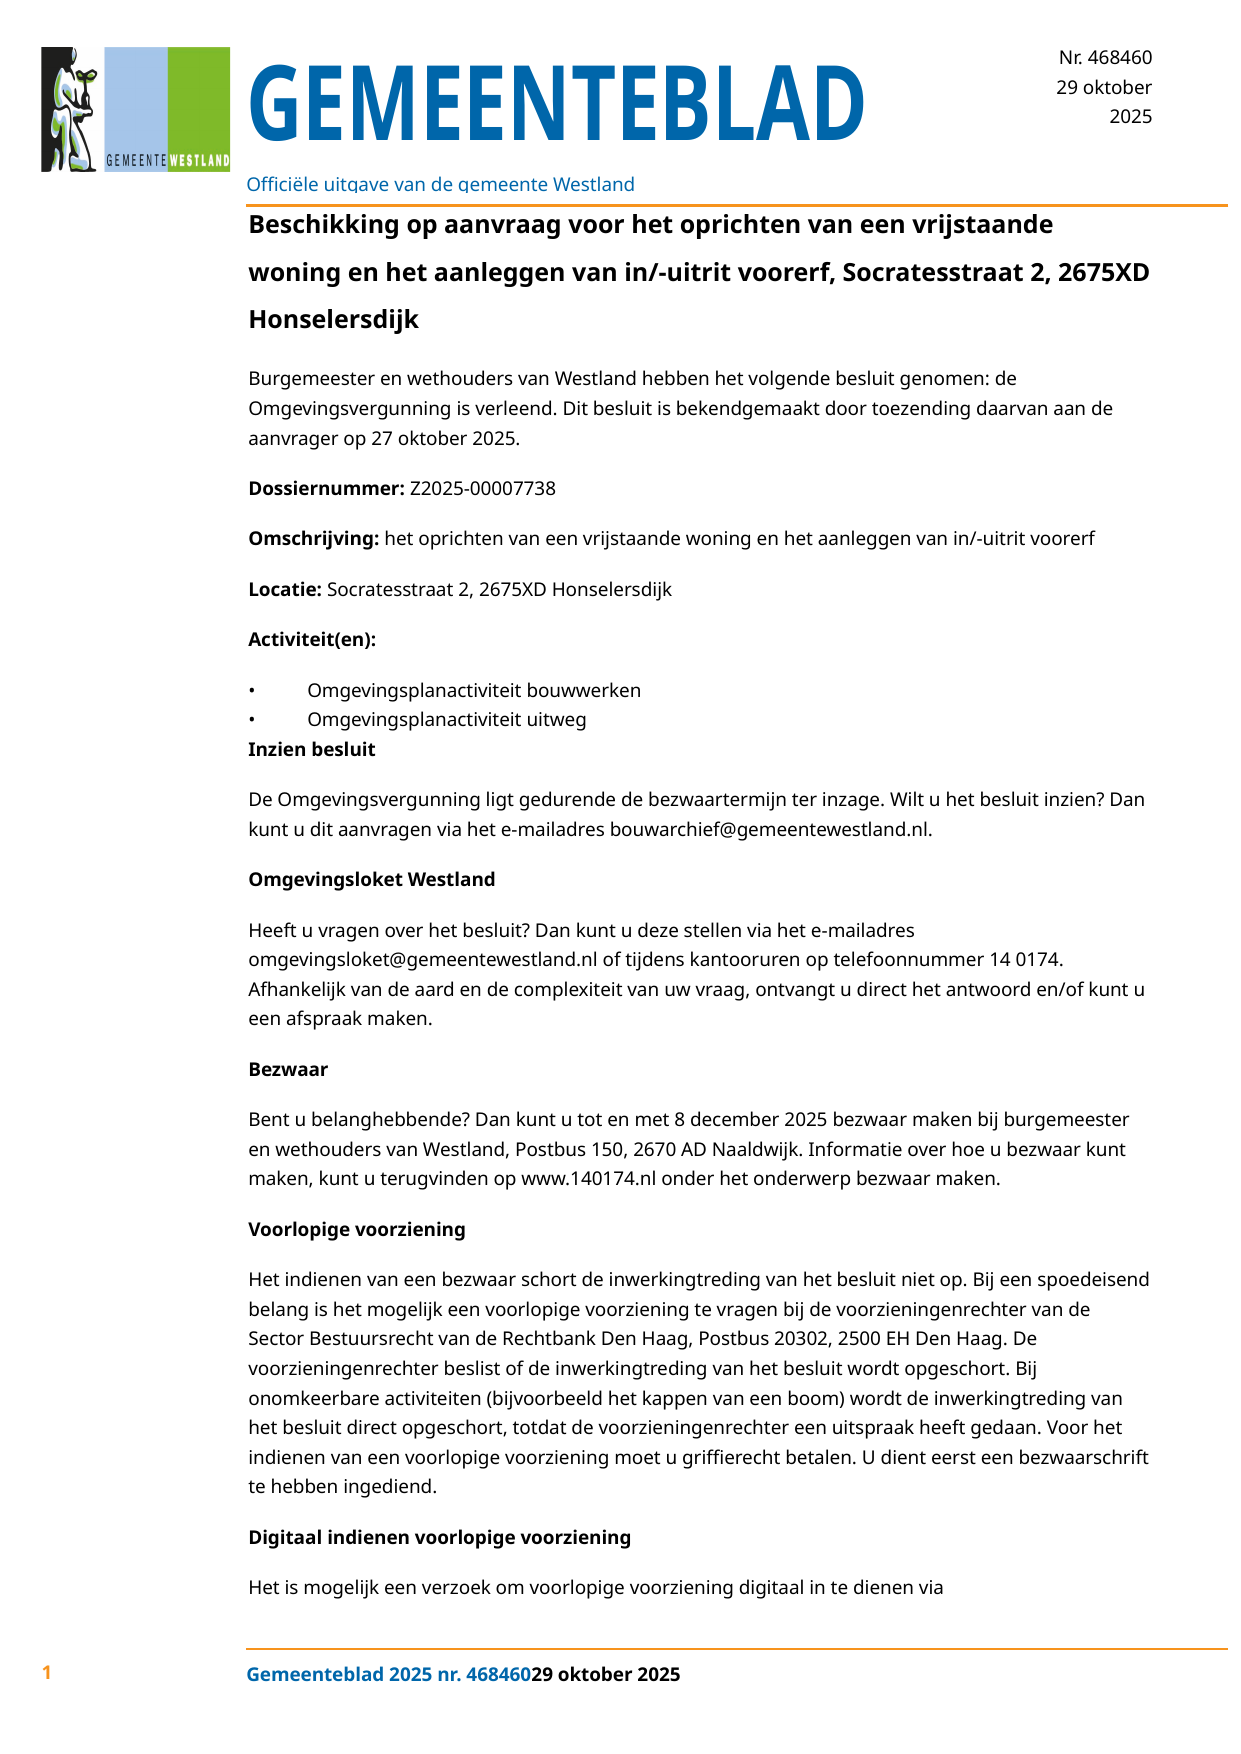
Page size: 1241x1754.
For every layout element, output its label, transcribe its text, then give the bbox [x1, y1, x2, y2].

text Locatie: Socratesstraat 2, 2675XD Honselersdijk [248, 576, 1152, 602]
text Het indienen van een bezwaar schort de inwerkingtreding van het besluit niet op. Bij een spoedeisend belang is het mogelijk een voorlopige voorziening te vragen bij de voorzieningenrechter van de Sector Bestuursrecht van de Rechtbank Den Haag, Postbus 20302, 2500 EH Den Haag. De voorzieningenrechter beslist of de inwerkingtreding van het besluit wordt opgeschort. Bij onomkeerbare activiteiten (bijvoorbeeld het kappen van een boom) wordt de inwerkingtreding van het besluit direct opgeschort, totdat de voorzieningenrechter een uitspraak heeft gedaan. Voor het indienen van een voorlopige voorziening moet u griffierecht betalen. U dient eerst een bezwaarschrift te hebben ingediend. [248, 1266, 1152, 1499]
text Omschrijving: het oprichten van een vrijstaande woning en het aanleggen van in/-uitrit voorerf [248, 526, 1152, 551]
list Omgevingsplanactiviteit uitweg [248, 706, 1152, 732]
text Dossiernummer: Z2025-00007738 [248, 475, 1152, 501]
text Voorlopige voorziening [248, 1216, 1152, 1242]
list Omgevingsplanactiviteit bouwwerken [248, 677, 1152, 702]
text Heeft u vragen over het besluit? Dan kunt u deze stellen via het e-mailadres omgevingsloket@gemeentewestland.nl of tijdens kantooruren op telefoonnummer 14 0174. Afhankelijk van de aard en de complexiteit van uw vraag, ontvangt u direct het antwoord en/of kunt u een afspraak maken. [248, 917, 1152, 1031]
text Omgevingsloket Westland [248, 866, 1152, 892]
text De Omgevingsvergunning ligt gedurende de bezwaartermijn ter inzage. Wilt u het besluit inzien? Dan kunt u dit aanvragen via het e-mailadres bouwarchief@gemeentewestland.nl. [248, 786, 1152, 842]
text Bezwaar [248, 1056, 1152, 1082]
text Het is mogelijk een verzoek om voorlopige voorziening digitaal in te dienen via [248, 1574, 1152, 1600]
text Burgemeester en wethouders van Westland hebben het volgende besluit genomen: de Omgevingsvergunning is verleend. Dit besluit is bekendgemaakt door toezending daarvan aan de aanvrager op 27 oktober 2025. [248, 366, 1152, 450]
text Inzien besluit [248, 736, 1152, 762]
text Digitaal indienen voorlopige voorziening [248, 1524, 1152, 1549]
text Activiteit(en): [248, 626, 1152, 652]
text Beschikking op aanvraag voor het oprichten van een vrijstaande woning en het aanleggen van in/-uitrit voorerf, Socratesstraat 2, 2675XD Honselersdijk [248, 207, 1152, 336]
picture [41, 47, 231, 172]
text Bent u belanghebbende? Dan kunt u tot en met 8 december 2025 bezwaar maken bij burgemeester en wethouders van Westland, Postbus 150, 2670 AD Naaldwijk. Informatie over hoe u bezwaar kunt maken, kunt u terugvinden op www.140174.nl onder het onderwerp bezwaar maken. [248, 1106, 1152, 1191]
